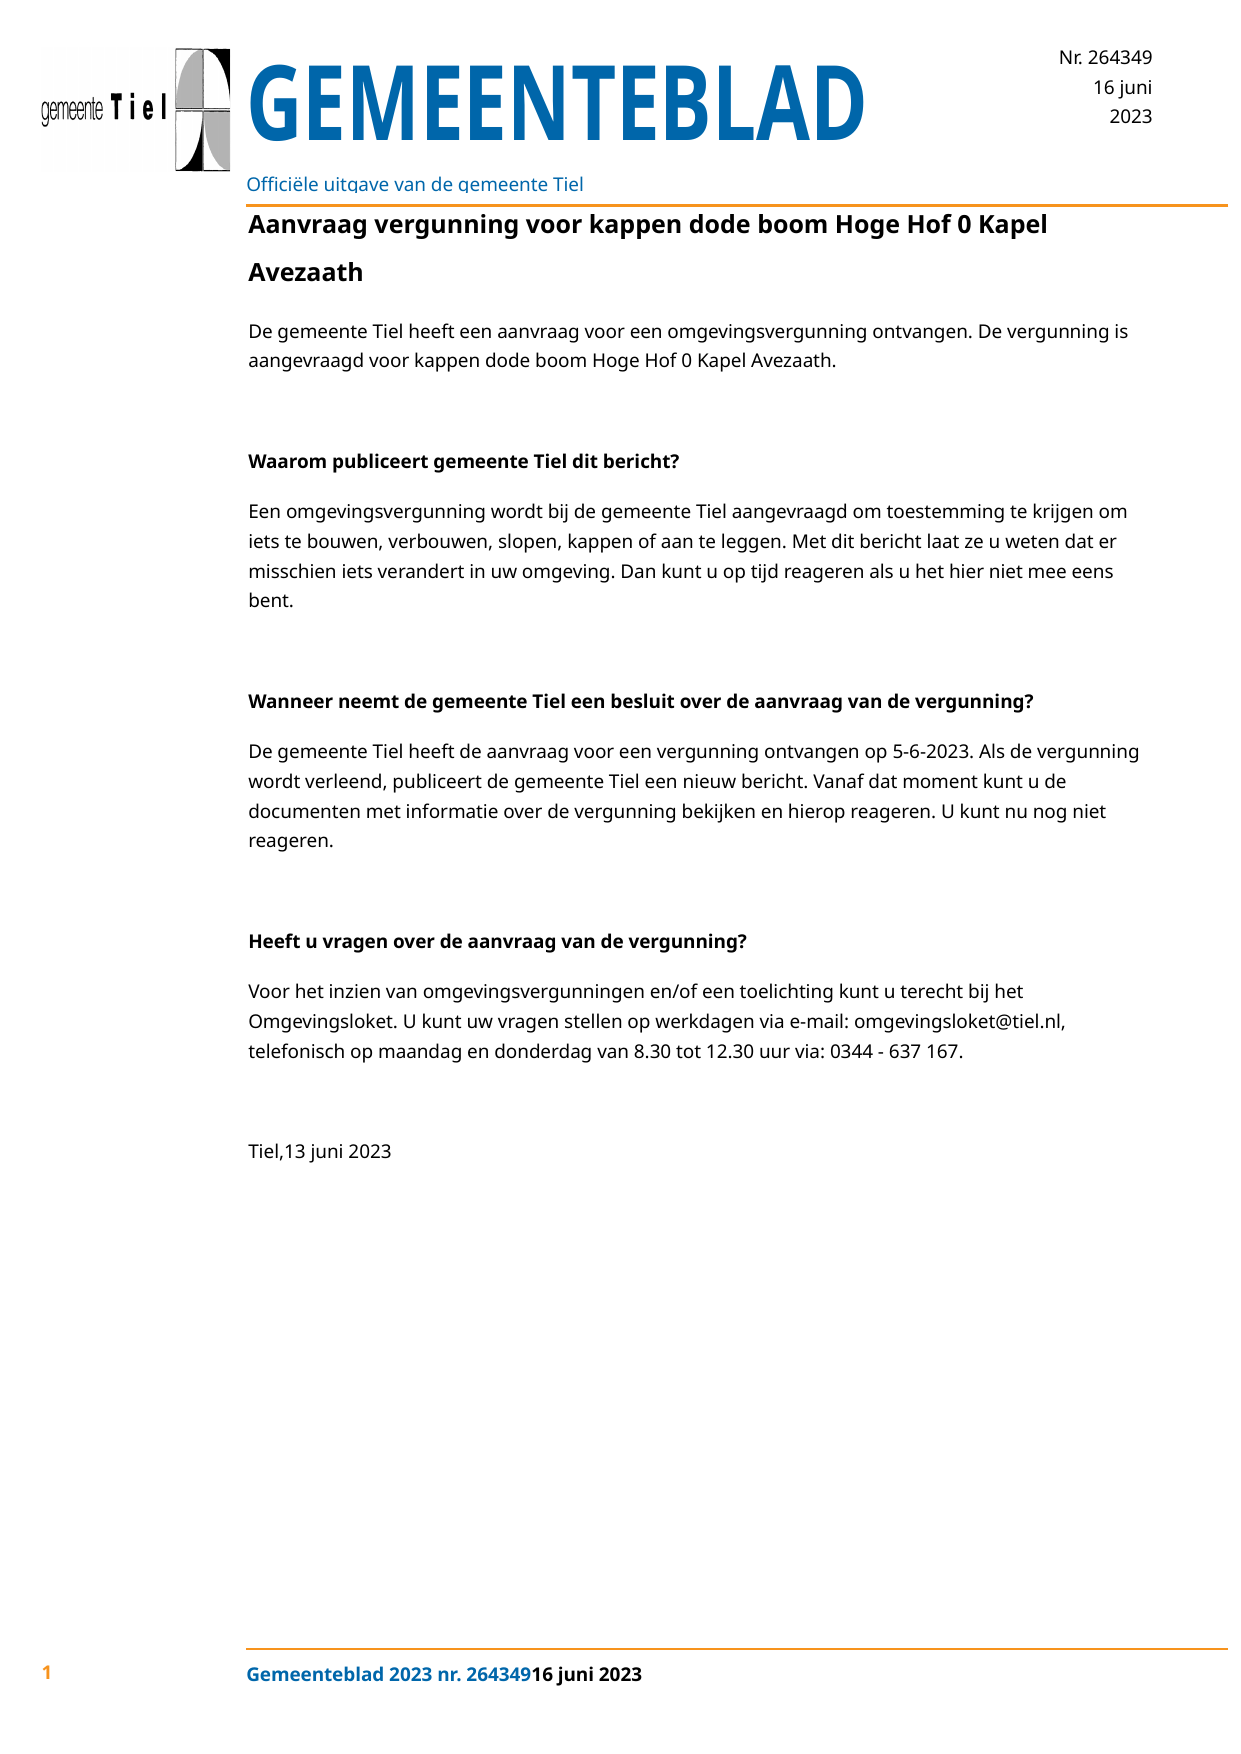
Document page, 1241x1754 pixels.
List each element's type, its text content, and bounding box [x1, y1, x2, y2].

text De gemeente Tiel heeft een aanvraag voor een omgevingsvergunning ontvangen. De vergunning is aangevraagd voor kappen dode boom Hoge Hof 0 Kapel Avezaath. [248, 318, 1152, 373]
text De gemeente Tiel heeft de aanvraag voor een vergunning ontvangen op 5-6-2023. Als de vergunning wordt verleend, publiceert de gemeente Tiel een nieuw bericht. Vanaf dat moment kunt u de documenten met informatie over de vergunning bekijken en hierop reageren. U kunt nu nog niet reageren. [248, 739, 1152, 853]
text Een omgevingsvergunning wordt bij de gemeente Tiel aangevraagd om toestemming te krijgen om iets te bouwen, verbouwen, slopen, kappen of aan te leggen. Met dit bericht laat ze u weten dat er misschien iets verandert in uw omgeving. Dan kunt u op tijd reageren als u het hier niet mee eens bent. [248, 499, 1152, 613]
text Voor het inzien van omgevingsvergunningen en/of een toelichting kunt u terecht bij het Omgevingsloket. U kunt uw vragen stellen op werkdagen via e-mail: omgevingsloket@tiel.nl, telefonisch op maandag en donderdag van 8.30 tot 12.30 uur via: 0344 - 637 167. [248, 979, 1152, 1064]
text Wanneer neemt de gemeente Tiel een besluit over de aanvraag van de vergunning? [248, 688, 1152, 714]
picture [41, 47, 231, 172]
text Aanvraag vergunning voor kappen dode boom Hoge Hof 0 Kapel Avezaath [248, 207, 1152, 288]
text Heeft u vragen over de aanvraag van de vergunning? [248, 928, 1152, 954]
text Waarom publiceert gemeente Tiel dit bericht? [248, 448, 1152, 474]
text Tiel,13 juni 2023 [248, 1139, 1152, 1164]
